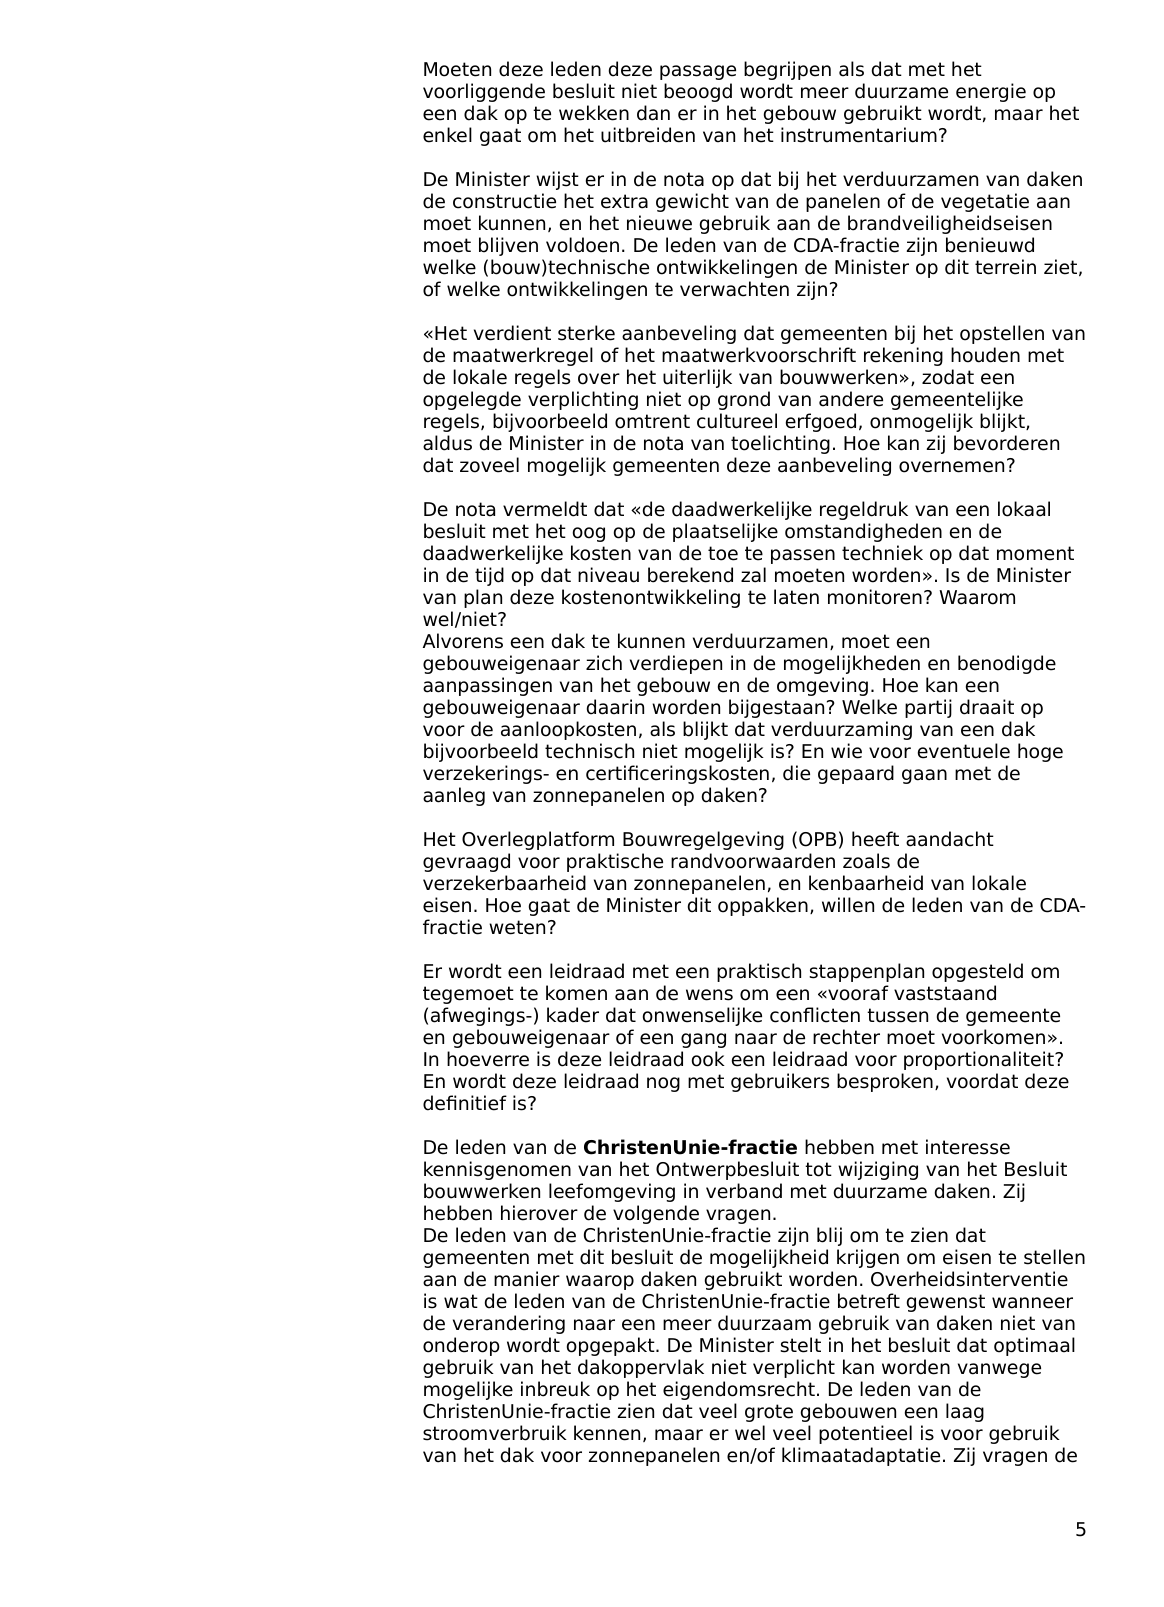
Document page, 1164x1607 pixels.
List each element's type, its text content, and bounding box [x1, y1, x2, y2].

text Alvorens een dak te kunnen verduurzamen, moet een gebouweigenaar zich verdiepen in de mogelijkheden en benodigde aanpassingen van het gebouw en de omgeving. Hoe kan een gebouweigenaar daarin worden bijgestaan? Welke partij draait op voor de aanloopkosten, als blijkt dat verduurzaming van een dak bijvoorbeeld technisch niet mogelijk is? En wie voor eventuele hoge verzekerings- en certificeringskosten, die gepaard gaan met de aanleg van zonnepanelen op daken? [422, 631, 1087, 807]
text De leden van de ChristenUnie-fractie zijn blij om te zien dat gemeenten met dit besluit de mogelijkheid krijgen om eisen te stellen aan de manier waarop daken gebruikt worden. Overheidsinterventie is wat de leden van de ChristenUnie-fractie betreft gewenst wanneer de verandering naar een meer duurzaam gebruik van daken niet van onderop wordt opgepakt. De Minister stelt in het besluit dat optimaal gebruik van het dakoppervlak niet verplicht kan worden vanwege mogelijke inbreuk op het eigendomsrecht. De leden van de ChristenUnie-fractie zien dat veel grote gebouwen een laag stroomverbruik kennen, maar er wel veel potentieel is voor gebruik van het dak voor zonnepanelen en/of klimaatadaptatie. Zij vragen de [422, 1225, 1087, 1467]
text «Het verdient sterke aanbeveling dat gemeenten bij het opstellen van de maatwerkregel of het maatwerkvoorschrift rekening houden met de lokale regels over het uiterlijk van bouwwerken», zodat een opgelegde verplichting niet op grond van andere gemeentelijke regels, bijvoorbeeld omtrent cultureel erfgoed, onmogelijk blijkt, aldus de Minister in de nota van toelichting. Hoe kan zij bevorderen dat zoveel mogelijk gemeenten deze aanbeveling overnemen? [422, 323, 1087, 477]
text De nota vermeldt dat «de daadwerkelijke regeldruk van een lokaal besluit met het oog op de plaatselijke omstandigheden en de daadwerkelijke kosten van de toe te passen techniek op dat moment in de tijd op dat niveau berekend zal moeten worden». Is de Minister van plan deze kostenontwikkeling te laten monitoren? Waarom wel/niet? [422, 499, 1087, 631]
text Het Overlegplatform Bouwregelgeving (OPB) heeft aandacht gevraagd voor praktische randvoorwaarden zoals de verzekerbaarheid van zonnepanelen, en kenbaarheid van lokale eisen. Hoe gaat de Minister dit oppakken, willen de leden van de CDA-fractie weten? [422, 829, 1087, 939]
text De leden van de ChristenUnie-fractie hebben met interesse kennisgenomen van het Ontwerpbesluit tot wijziging van het Besluit bouwwerken leefomgeving in verband met duurzame daken. Zij hebben hierover de volgende vragen. [422, 1137, 1087, 1225]
text Moeten deze leden deze passage begrijpen als dat met het voorliggende besluit niet beoogd wordt meer duurzame energie op een dak op te wekken dan er in het gebouw gebruikt wordt, maar het enkel gaat om het uitbreiden van het instrumentarium? [422, 59, 1087, 147]
text De Minister wijst er in de nota op dat bij het verduurzamen van daken de constructie het extra gewicht van de panelen of de vegetatie aan moet kunnen, en het nieuwe gebruik aan de brandveiligheidseisen moet blijven voldoen. De leden van de CDA-fractie zijn benieuwd welke (bouw)technische ontwikkelingen de Minister op dit terrein ziet, of welke ontwikkelingen te verwachten zijn? [422, 169, 1087, 301]
text Er wordt een leidraad met een praktisch stappenplan opgesteld om tegemoet te komen aan de wens om een «vooraf vaststaand (afwegings-) kader dat onwenselijke conflicten tussen de gemeente en gebouweigenaar of een gang naar de rechter moet voorkomen». In hoeverre is deze leidraad ook een leidraad voor proportionaliteit? En wordt deze leidraad nog met gebruikers besproken, voordat deze definitief is? [422, 961, 1087, 1115]
